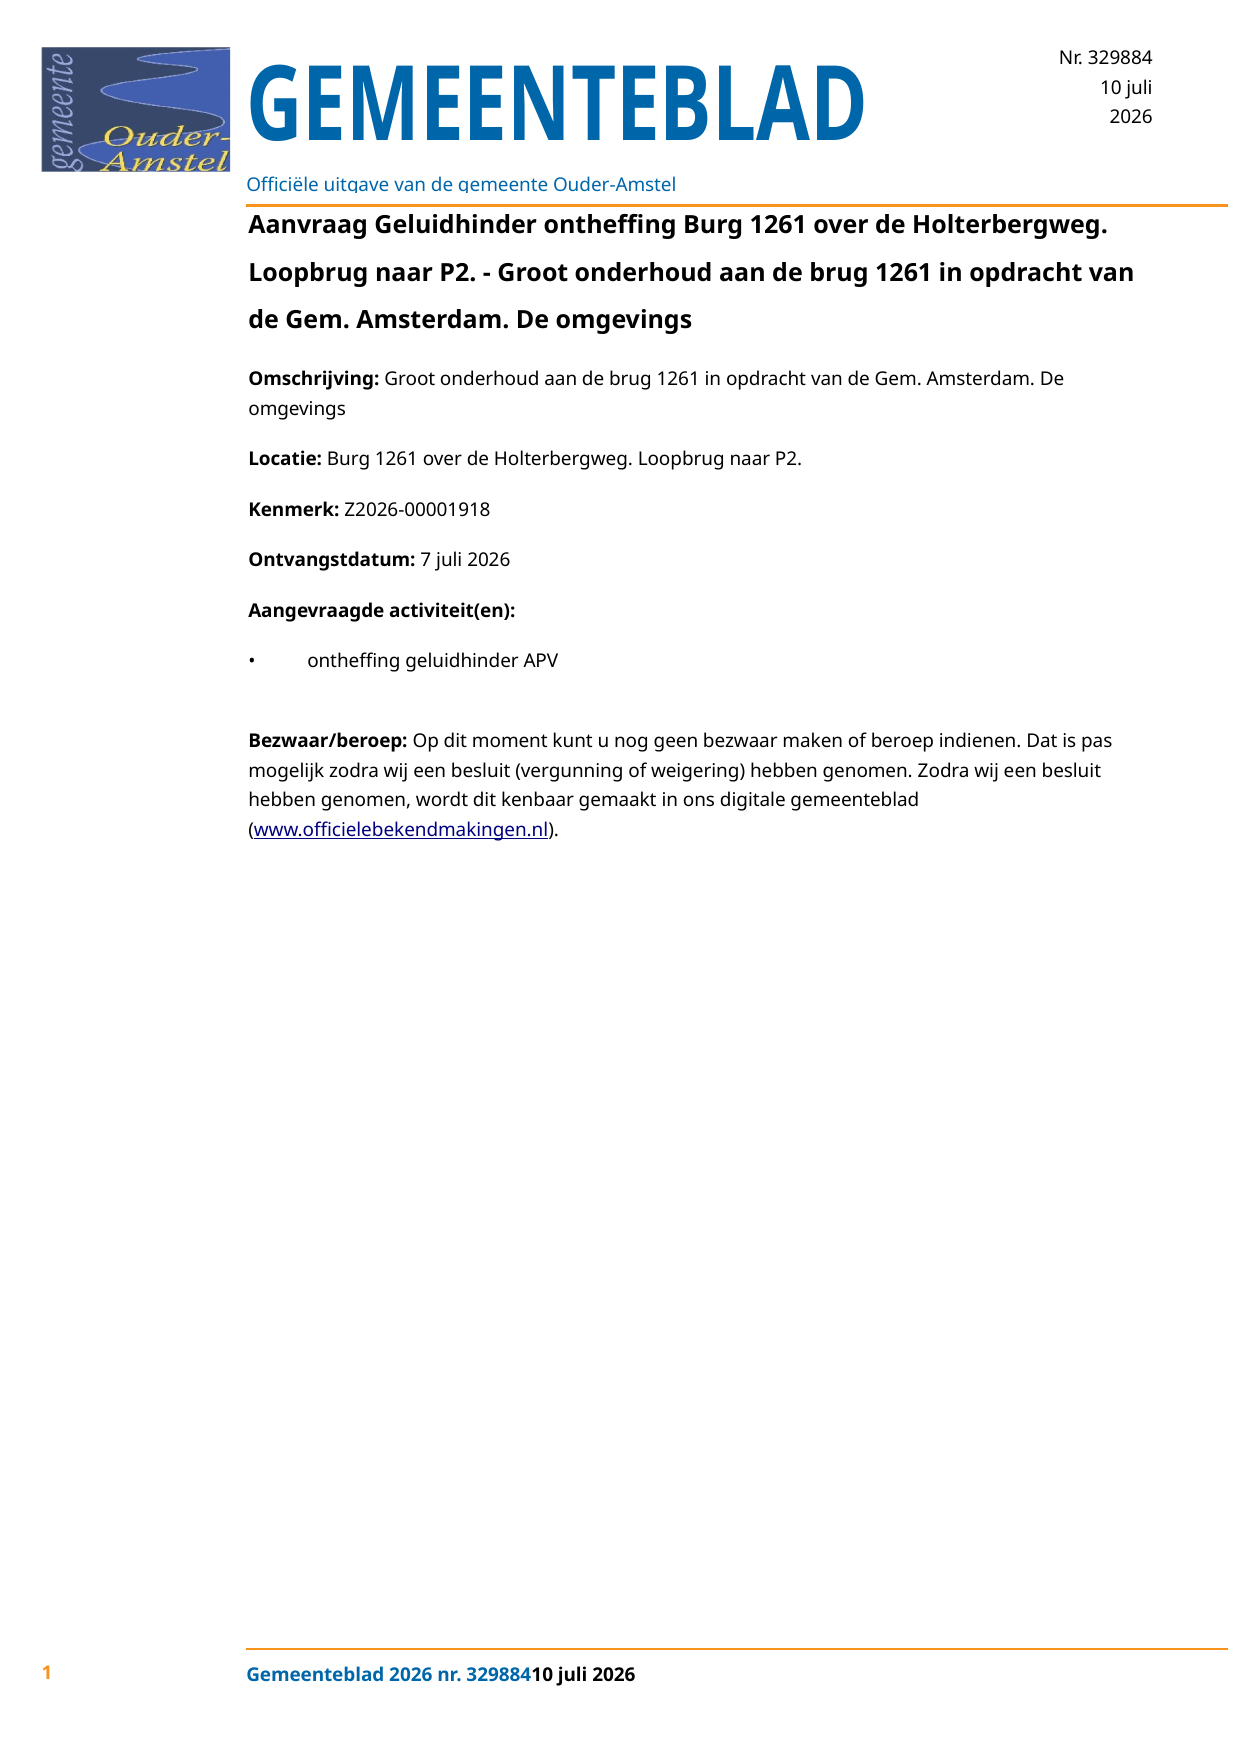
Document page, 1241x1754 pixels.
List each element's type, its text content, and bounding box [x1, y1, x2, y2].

text Aanvraag Geluidhinder ontheffing Burg 1261 over de Holterbergweg. Loopbrug naar P2. - Groot onderhoud aan de brug 1261 in opdracht van de Gem. Amsterdam. De omgevings [248, 207, 1152, 336]
text Bezwaar/beroep: Op dit moment kunt u nog geen bezwaar maken of beroep indienen. Dat is pas mogelijk zodra wij een besluit (vergunning of weigering) hebben genomen. Zodra wij een besluit hebben genomen, wordt dit kenbaar gemaakt in ons digitale gemeenteblad (www.officielebekendmakingen.nl). [248, 727, 1152, 842]
text Omschrijving: Groot onderhoud aan de brug 1261 in opdracht van de Gem. Amsterdam. De omgevings [248, 366, 1152, 421]
text Locatie: Burg 1261 over de Holterbergweg. Loopbrug naar P2. [248, 446, 1152, 471]
picture [41, 47, 231, 172]
text Ontvangstdatum: 7 juli 2026 [248, 546, 1152, 572]
text Aangevraagde activiteit(en): [248, 597, 1152, 622]
text Kenmerk: Z2026-00001918 [248, 496, 1152, 522]
list ontheffing geluidhinder APV [248, 647, 1152, 673]
